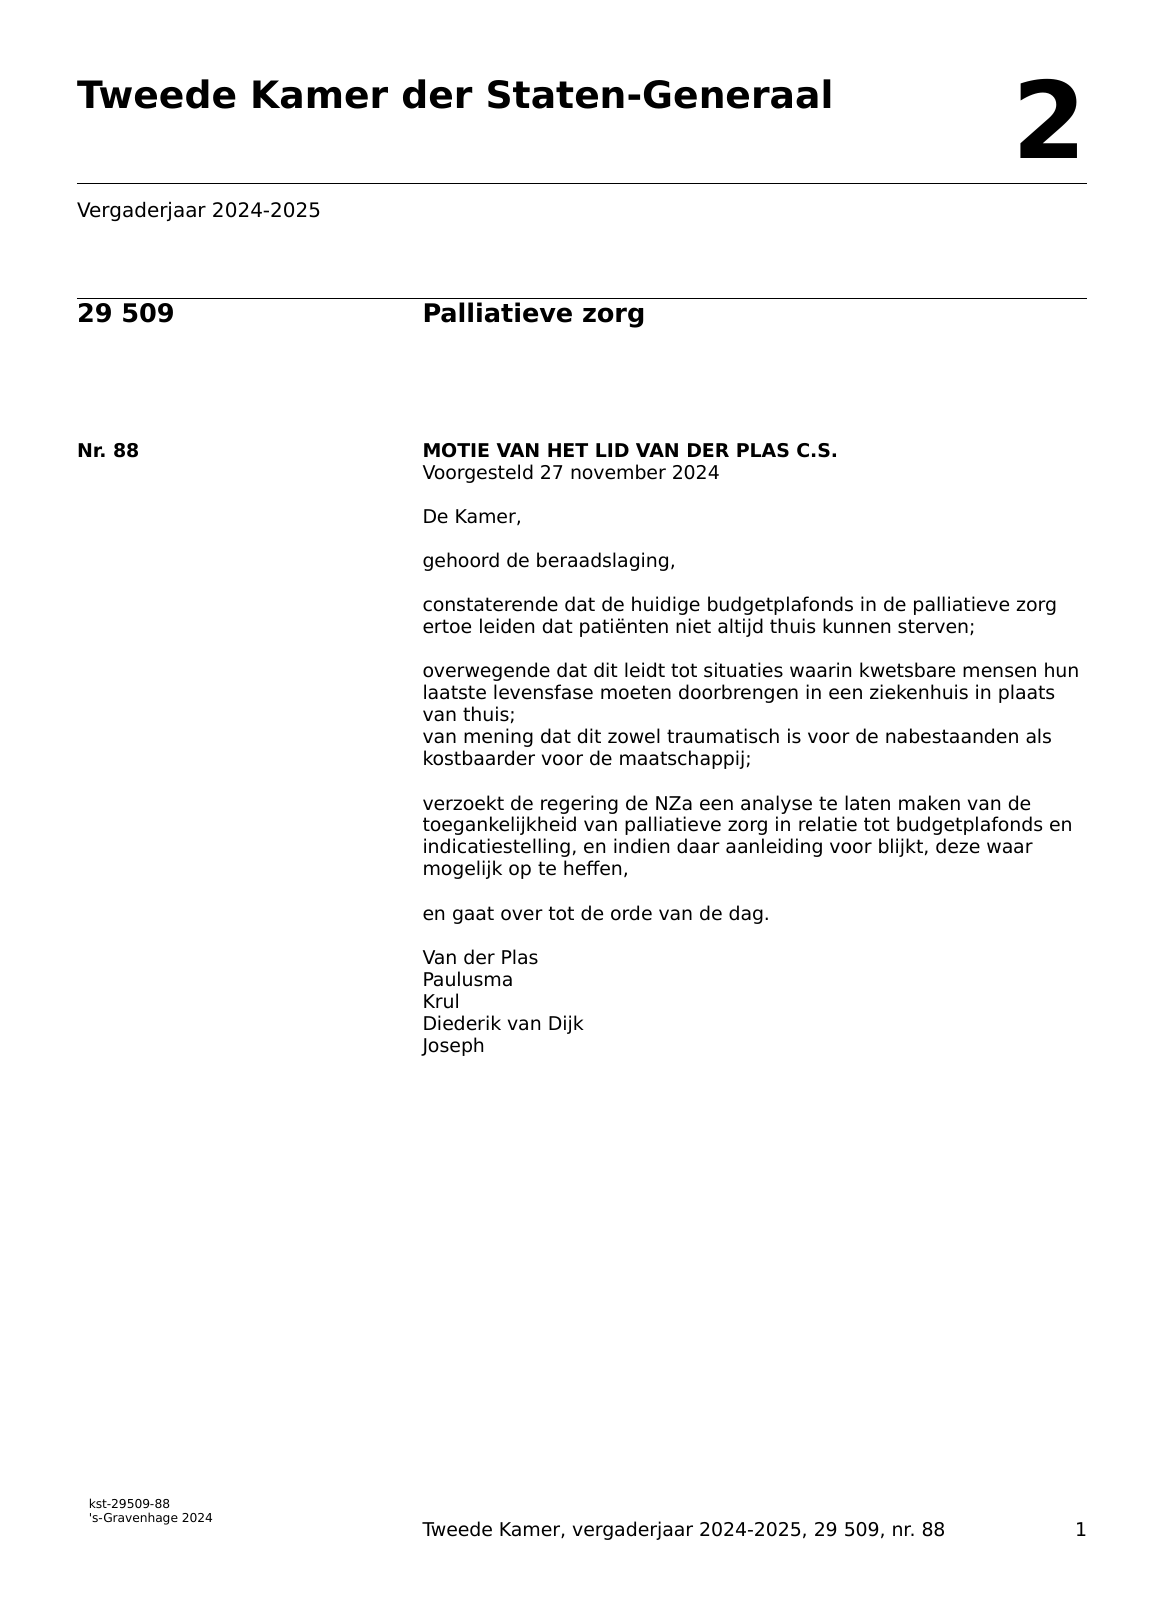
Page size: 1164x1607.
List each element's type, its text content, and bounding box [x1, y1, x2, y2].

subtitle 29 509 Palliatieve zorg [77, 299, 1087, 329]
text Joseph [422, 1034, 1087, 1057]
text Paulusma [422, 969, 1087, 991]
text van mening dat dit zowel traumatisch is voor de nabestaanden als kostbaarder voor de maatschappij; [422, 726, 1087, 770]
text Krul [422, 991, 1087, 1013]
table_cell Vergaderjaar 2024-2025 [77, 184, 1087, 298]
text Diederik van Dijk [422, 1013, 1087, 1034]
table_header Tweede Kamer der Staten-Generaal [77, 59, 886, 183]
text 's-Gravenhage 2024 [88, 1511, 323, 1525]
text overwegende dat dit leidt tot situaties waarin kwetsbare mensen hun laatste levensfase moeten doorbrengen in een ziekenhuis in plaats van thuis; [422, 660, 1087, 726]
table_header 2 [886, 59, 1087, 183]
text Voorgesteld 27 november 2024 [422, 462, 1087, 484]
text kst-29509-88 [88, 1497, 323, 1511]
text verzoekt de regering de NZa een analyse te laten maken van de toegankelijkheid van palliatieve zorg in relatie tot budgetplafonds en indicatiestelling, en indien daar aanleiding voor blijkt, deze waar mogelijk op te heffen, [422, 792, 1087, 880]
text Van der Plas [422, 947, 1087, 969]
text constaterende dat de huidige budgetplafonds in de palliatieve zorg ertoe leiden dat patiënten niet altijd thuis kunnen sterven; [422, 594, 1087, 638]
text gehoord de beraadslaging, [422, 550, 1087, 572]
text en gaat over tot de orde van de dag. [422, 902, 1087, 924]
text De Kamer, [422, 506, 1087, 528]
subtitle Nr. 88 MOTIE VAN HET LID VAN DER PLAS C.S. [77, 440, 1087, 462]
